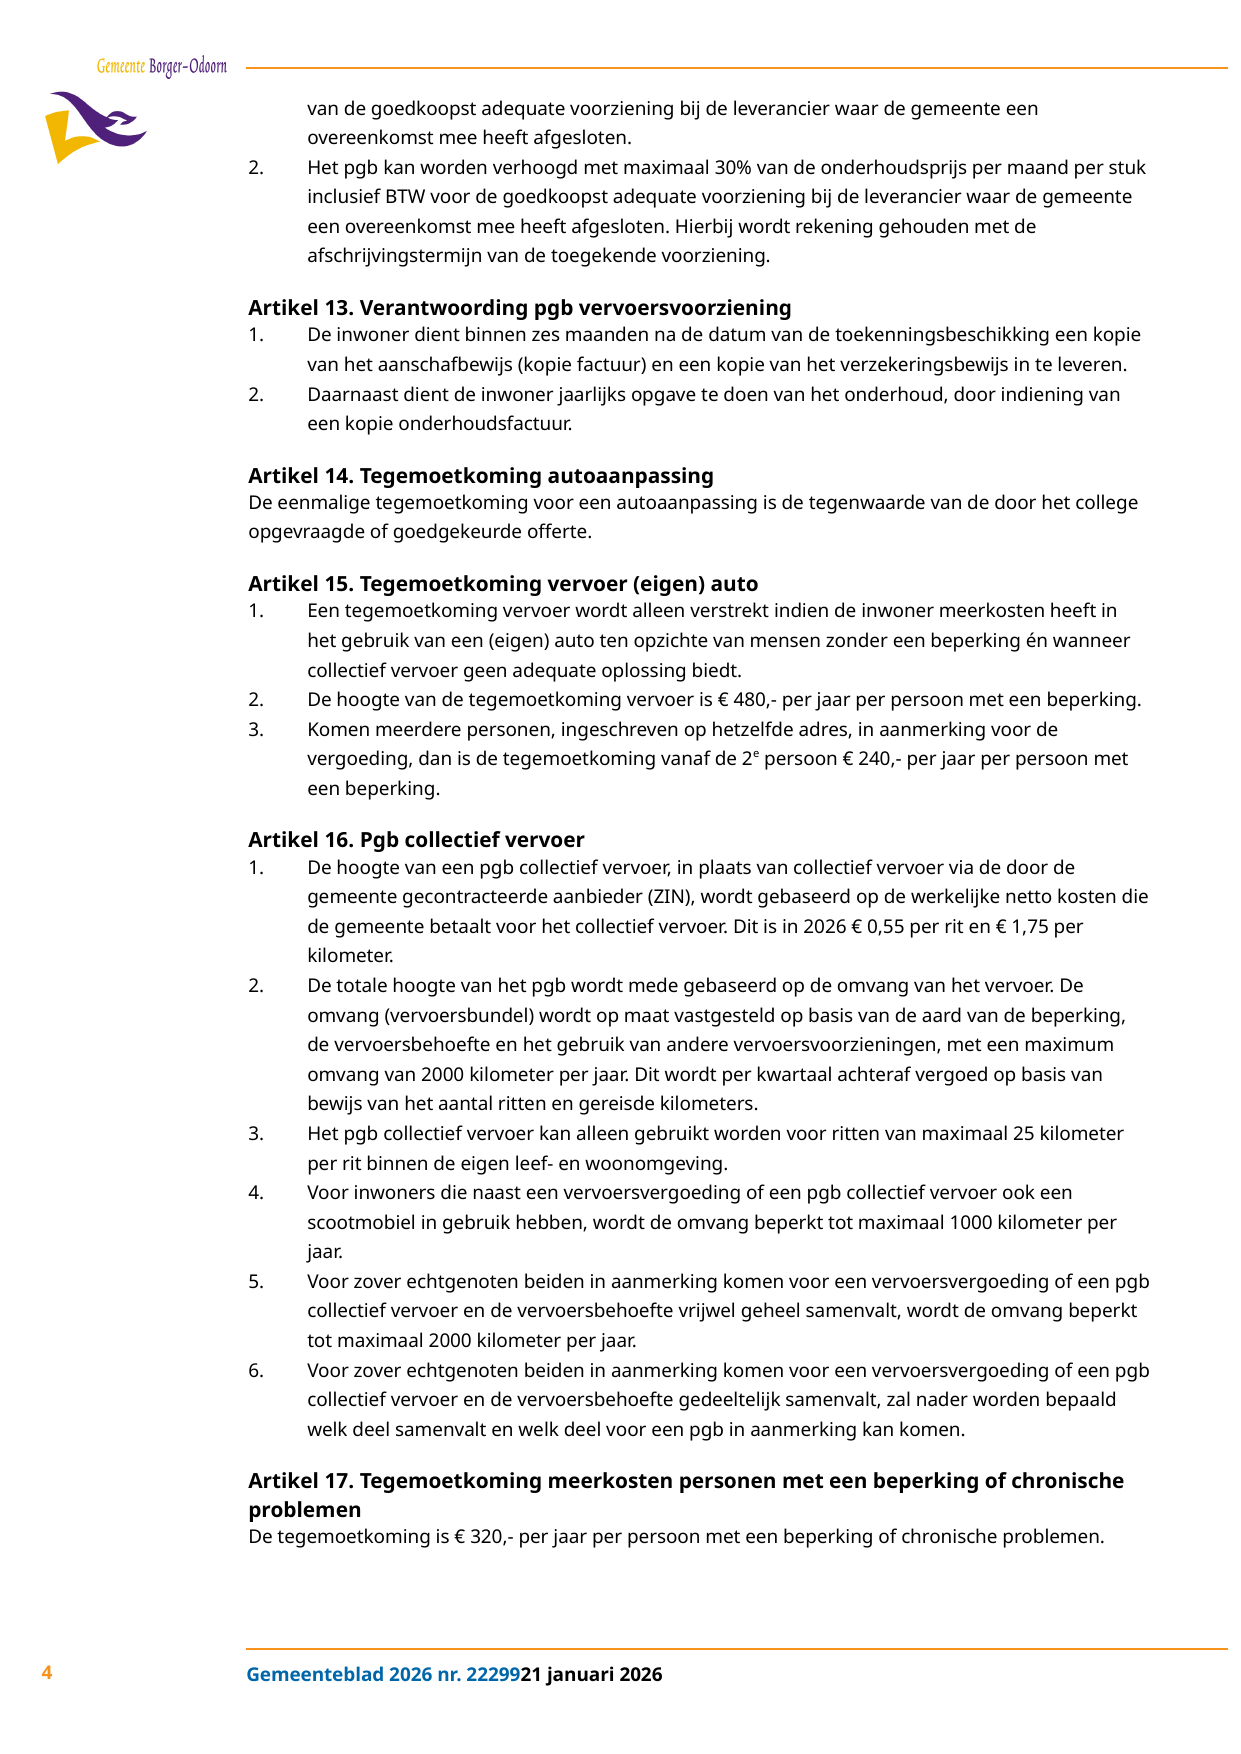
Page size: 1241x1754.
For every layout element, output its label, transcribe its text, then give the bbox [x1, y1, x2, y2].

text Artikel 15. Tegemoetkoming vervoer (eigen) auto [248, 569, 1152, 598]
text De tegemoetkoming is € 320,- per jaar per persoon met een beperking of chronische problemen. [248, 1523, 1152, 1549]
list De hoogte van de tegemoetkoming vervoer is € 480,- per jaar per persoon met een beperking. [248, 686, 1152, 712]
list Voor zover echtgenoten beiden in aanmerking komen voor een vervoersvergoeding of een pgb collectief vervoer en de vervoersbehoefte vrijwel geheel samenvalt, wordt de omvang beperkt tot maximaal 2000 kilometer per jaar. [248, 1268, 1152, 1353]
list Komen meerdere personen, ingeschreven op hetzelfde adres, in aanmerking voor de vergoeding, dan is de tegemoetkoming vanaf de 2e persoon € 240,- per jaar per persoon met een beperking. [248, 716, 1152, 801]
picture [41, 47, 231, 172]
text Artikel 17. Tegemoetkoming meerkosten personen met een beperking of chronische problemen [248, 1466, 1152, 1523]
text Artikel 13. Verantwoording pgb vervoersvoorziening [248, 293, 1152, 322]
list De hoogte van een pgb collectief vervoer, in plaats van collectief vervoer via de door de gemeente gecontracteerde aanbieder (ZIN), wordt gebaseerd op de werkelijke netto kosten die de gemeente betaalt voor het collectief vervoer. Dit is in 2026 € 0,55 per rit en € 1,75 per kilometer. [248, 854, 1152, 968]
list De inwoner dient binnen zes maanden na de datum van de toekenningsbeschikking een kopie van het aanschafbewijs (kopie factuur) en een kopie van het verzekeringsbewijs in te leveren. [248, 322, 1152, 377]
list van de goedkoopst adequate voorziening bij de leverancier waar de gemeente een overeenkomst mee heeft afgesloten. [248, 95, 1152, 150]
text Artikel 14. Tegemoetkoming autoaanpassing [248, 461, 1152, 489]
list Het pgb kan worden verhoogd met maximaal 30% van de onderhoudsprijs per maand per stuk inclusief BTW voor de goedkoopst adequate voorziening bij de leverancier waar de gemeente een overeenkomst mee heeft afgesloten. Hierbij wordt rekening gehouden met de afschrijvingstermijn van de toegekende voorziening. [248, 154, 1152, 268]
list Daarnaast dient de inwoner jaarlijks opgave te doen van het onderhoud, door indiening van een kopie onderhoudsfactuur. [248, 381, 1152, 436]
list Het pgb collectief vervoer kan alleen gebruikt worden voor ritten van maximaal 25 kilometer per rit binnen de eigen leef- en woonomgeving. [248, 1120, 1152, 1176]
list De totale hoogte van het pgb wordt mede gebaseerd op de omvang van het vervoer. De omvang (vervoersbundel) wordt op maat vastgesteld op basis van de aard van de beperking, de vervoersbehoefte en het gebruik van andere vervoersvoorzieningen, met een maximum omvang van 2000 kilometer per jaar. Dit wordt per kwartaal achteraf vergoed op basis van bewijs van het aantal ritten en gereisde kilometers. [248, 972, 1152, 1116]
list Voor zover echtgenoten beiden in aanmerking komen voor een vervoersvergoeding of een pgb collectief vervoer en de vervoersbehoefte gedeeltelijk samenvalt, zal nader worden bepaald welk deel samenvalt en welk deel voor een pgb in aanmerking kan komen. [248, 1357, 1152, 1442]
list Een tegemoetkoming vervoer wordt alleen verstrekt indien de inwoner meerkosten heeft in het gebruik van een (eigen) auto ten opzichte van mensen zonder een beperking én wanneer collectief vervoer geen adequate oplossing biedt. [248, 598, 1152, 682]
text De eenmalige tegemoetkoming voor een autoaanpassing is de tegenwaarde van de door het college opgevraagde of goedgekeurde offerte. [248, 489, 1152, 544]
text Artikel 16. Pgb collectief vervoer [248, 826, 1152, 854]
list Voor inwoners die naast een vervoersvergoeding of een pgb collectief vervoer ook een scootmobiel in gebruik hebben, wordt de omvang beperkt tot maximaal 1000 kilometer per jaar. [248, 1179, 1152, 1264]
